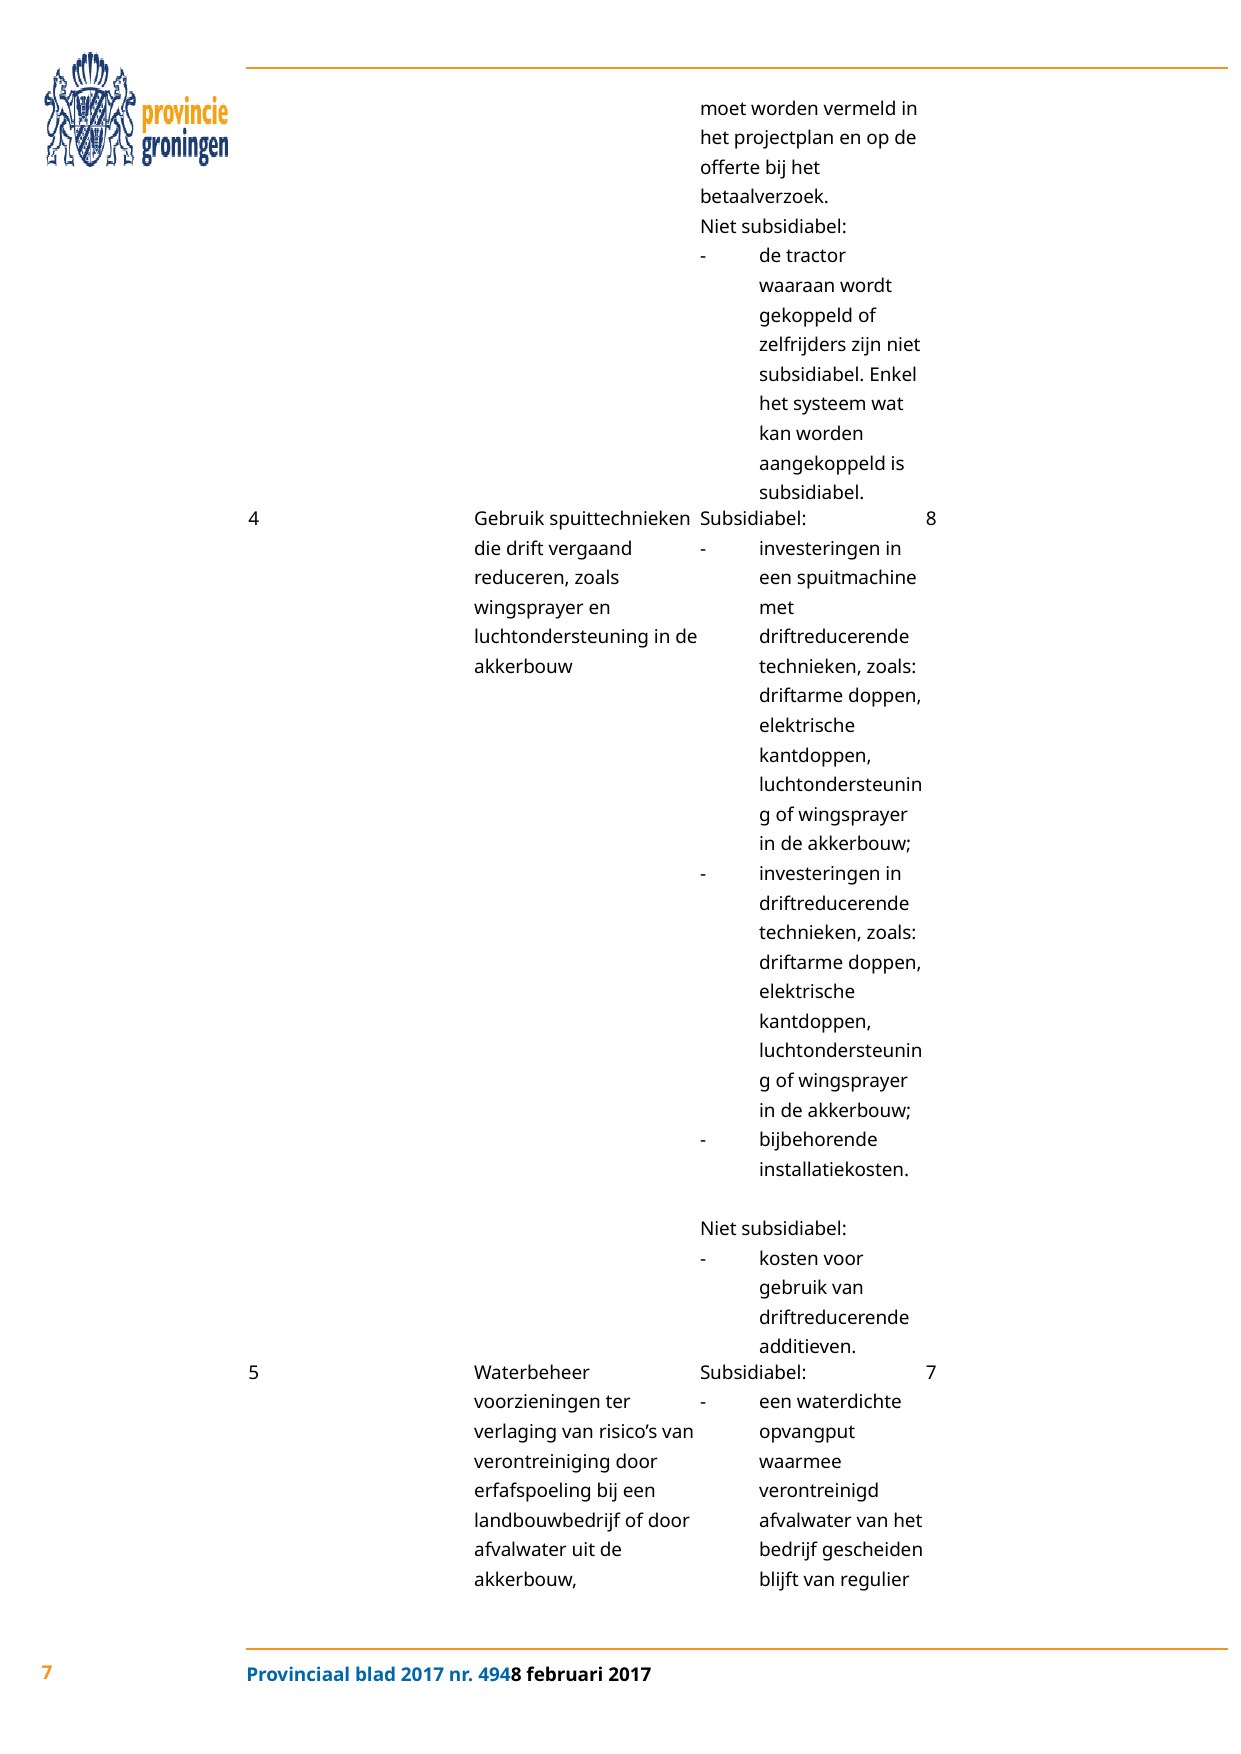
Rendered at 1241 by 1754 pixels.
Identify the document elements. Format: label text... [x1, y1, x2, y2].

table_cell Subsidiabel: investeringen in een spuitmachine met driftreducerende technieken, zoals: driftarme doppen, elektrische kantdoppen, luchtondersteuning of wingsprayer in de akkerbouw; investeringen in driftreducerende technieken, zoals: driftarme doppen, elektrische kantdoppen, luchtondersteuning of wingsprayer in de akkerbouw; bijbehorende installatiekosten. Niet subsidiabel: kosten voor gebruik van driftreducerende additieven. [700, 505, 926, 1359]
table_cell 4 [248, 505, 474, 1359]
table_cell Waterbeheer voorzieningen ter verlaging van risico’s van verontreiniging door erfafspoeling bij een landbouwbedrijf of door afvalwater uit de akkerbouw, [474, 1359, 700, 1592]
table_cell [474, 95, 700, 505]
table_cell 5 [248, 1359, 474, 1592]
table_cell [248, 95, 474, 505]
table_cell 8 [926, 505, 1152, 1359]
table_cell Subsidiabel: een waterdichte opvangput waarmee verontreinigd afvalwater van het bedrijf gescheiden blijft van regulier [700, 1359, 926, 1592]
table_cell [926, 95, 1152, 505]
table_cell 7 [926, 1359, 1152, 1592]
table_cell moet worden vermeld in het projectplan en op de offerte bij het betaalverzoek. Niet subsidiabel: de tractor waaraan wordt gekoppeld of zelfrijders zijn niet subsidiabel. Enkel het systeem wat kan worden aangekoppeld is subsidiabel. [700, 95, 926, 505]
table_cell Gebruik spuittechnieken die drift vergaand reduceren, zoals wingsprayer en luchtondersteuning in de akkerbouw [474, 505, 700, 1359]
picture [41, 47, 231, 172]
